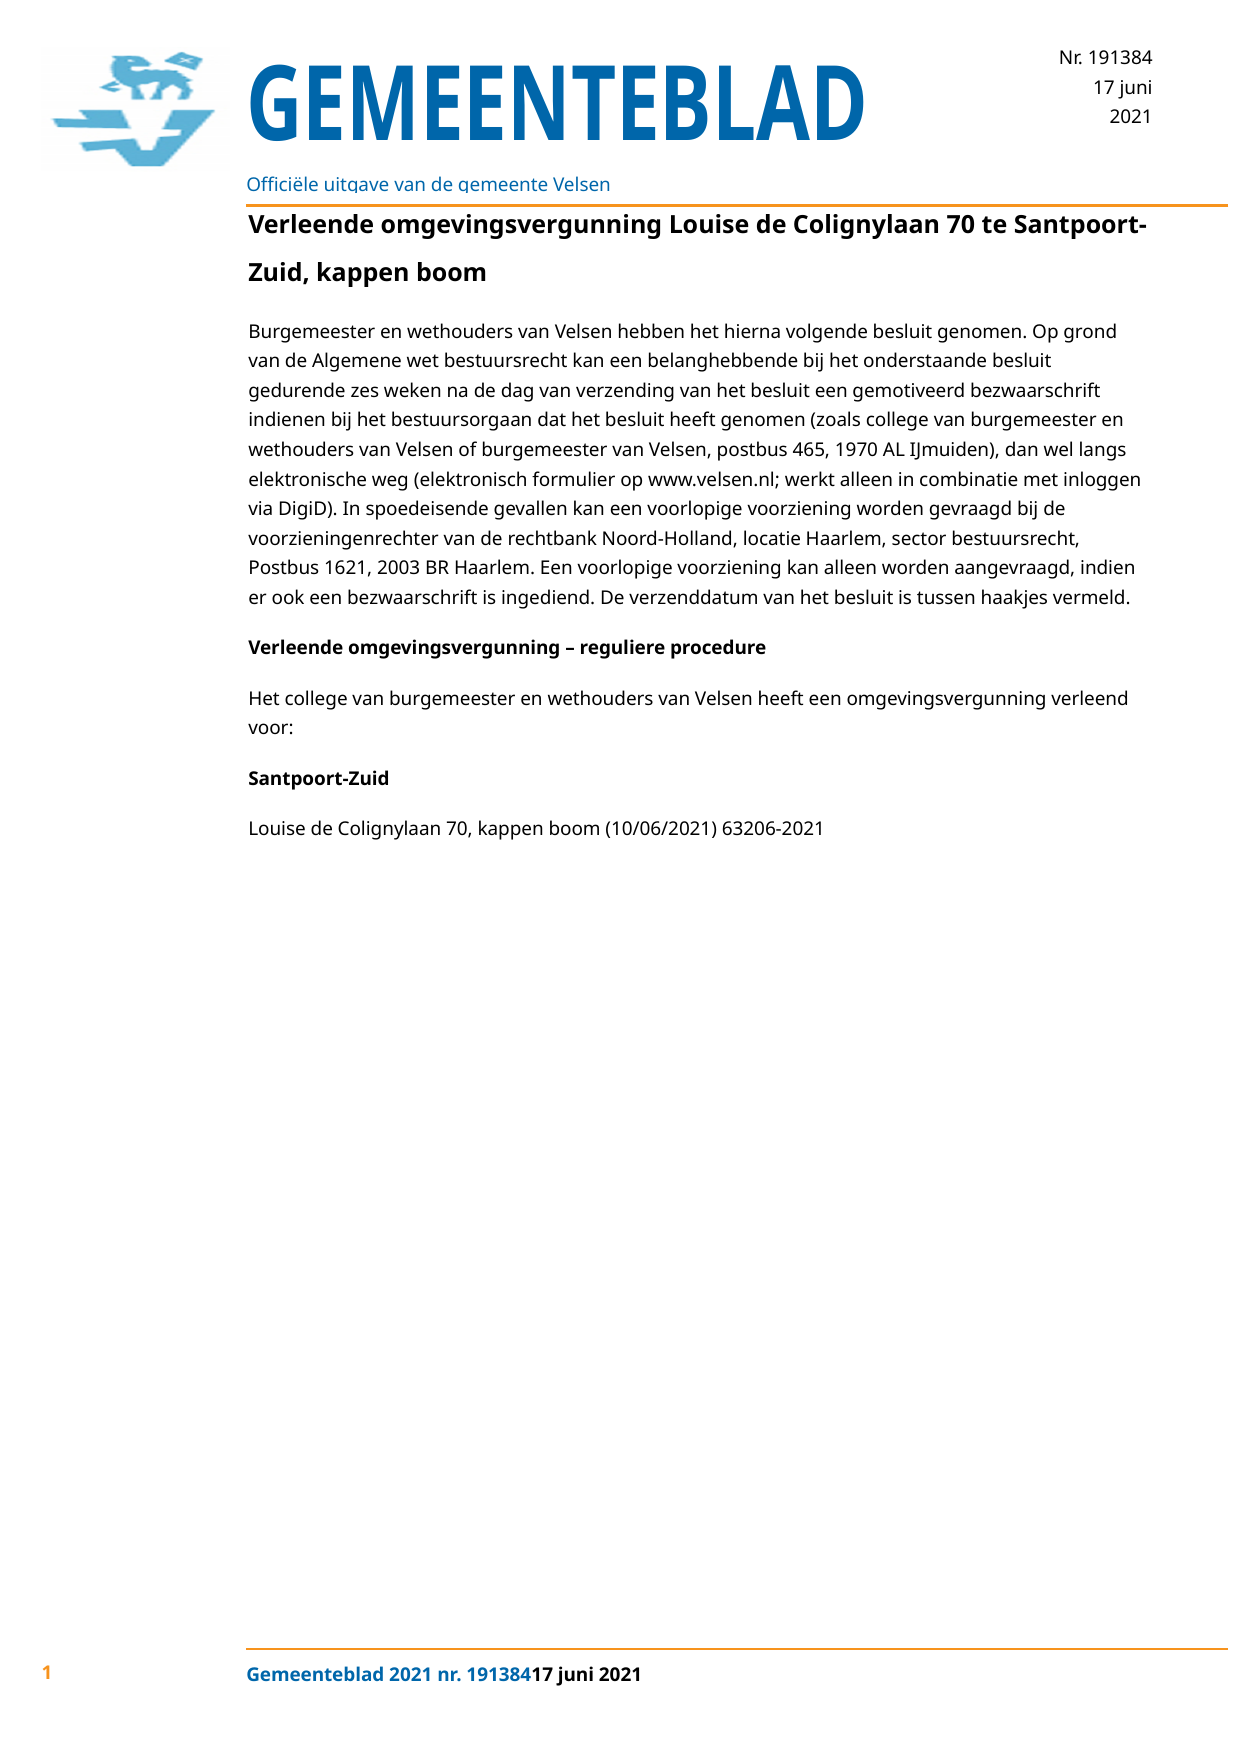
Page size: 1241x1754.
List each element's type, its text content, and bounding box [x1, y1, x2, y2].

text Santpoort-Zuid [248, 765, 1152, 791]
text Verleende omgevingsvergunning – reguliere procedure [248, 634, 1152, 660]
text Louise de Colignylaan 70, kappen boom (10/06/2021) 63206-2021 [248, 815, 1152, 841]
text Burgemeester en wethouders van Velsen hebben het hierna volgende besluit genomen. Op grond van de Algemene wet bestuursrecht kan een belanghebbende bij het onderstaande besluit gedurende zes weken na de dag van verzending van het besluit een gemotiveerd bezwaarschrift indienen bij het bestuursorgaan dat het besluit heeft genomen (zoals college van burgemeester en wethouders van Velsen of burgemeester van Velsen, postbus 465, 1970 AL IJmuiden), dan wel langs elektronische weg (elektronisch formulier op www.velsen.nl; werkt alleen in combinatie met inloggen via DigiD). In spoedeisende gevallen kan een voorlopige voorziening worden gevraagd bij de voorzieningenrechter van de rechtbank Noord-Holland, locatie Haarlem, sector bestuursrecht, Postbus 1621, 2003 BR Haarlem. Een voorlopige voorziening kan alleen worden aangevraagd, indien er ook een bezwaarschrift is ingediend. De verzenddatum van het besluit is tussen haakjes vermeld. [248, 318, 1152, 610]
picture [41, 47, 231, 172]
text Het college van burgemeester en wethouders van Velsen heeft een omgevingsvergunning verleend voor: [248, 685, 1152, 740]
text Verleende omgevingsvergunning Louise de Colignylaan 70 te Santpoort-Zuid, kappen boom [248, 207, 1152, 288]
